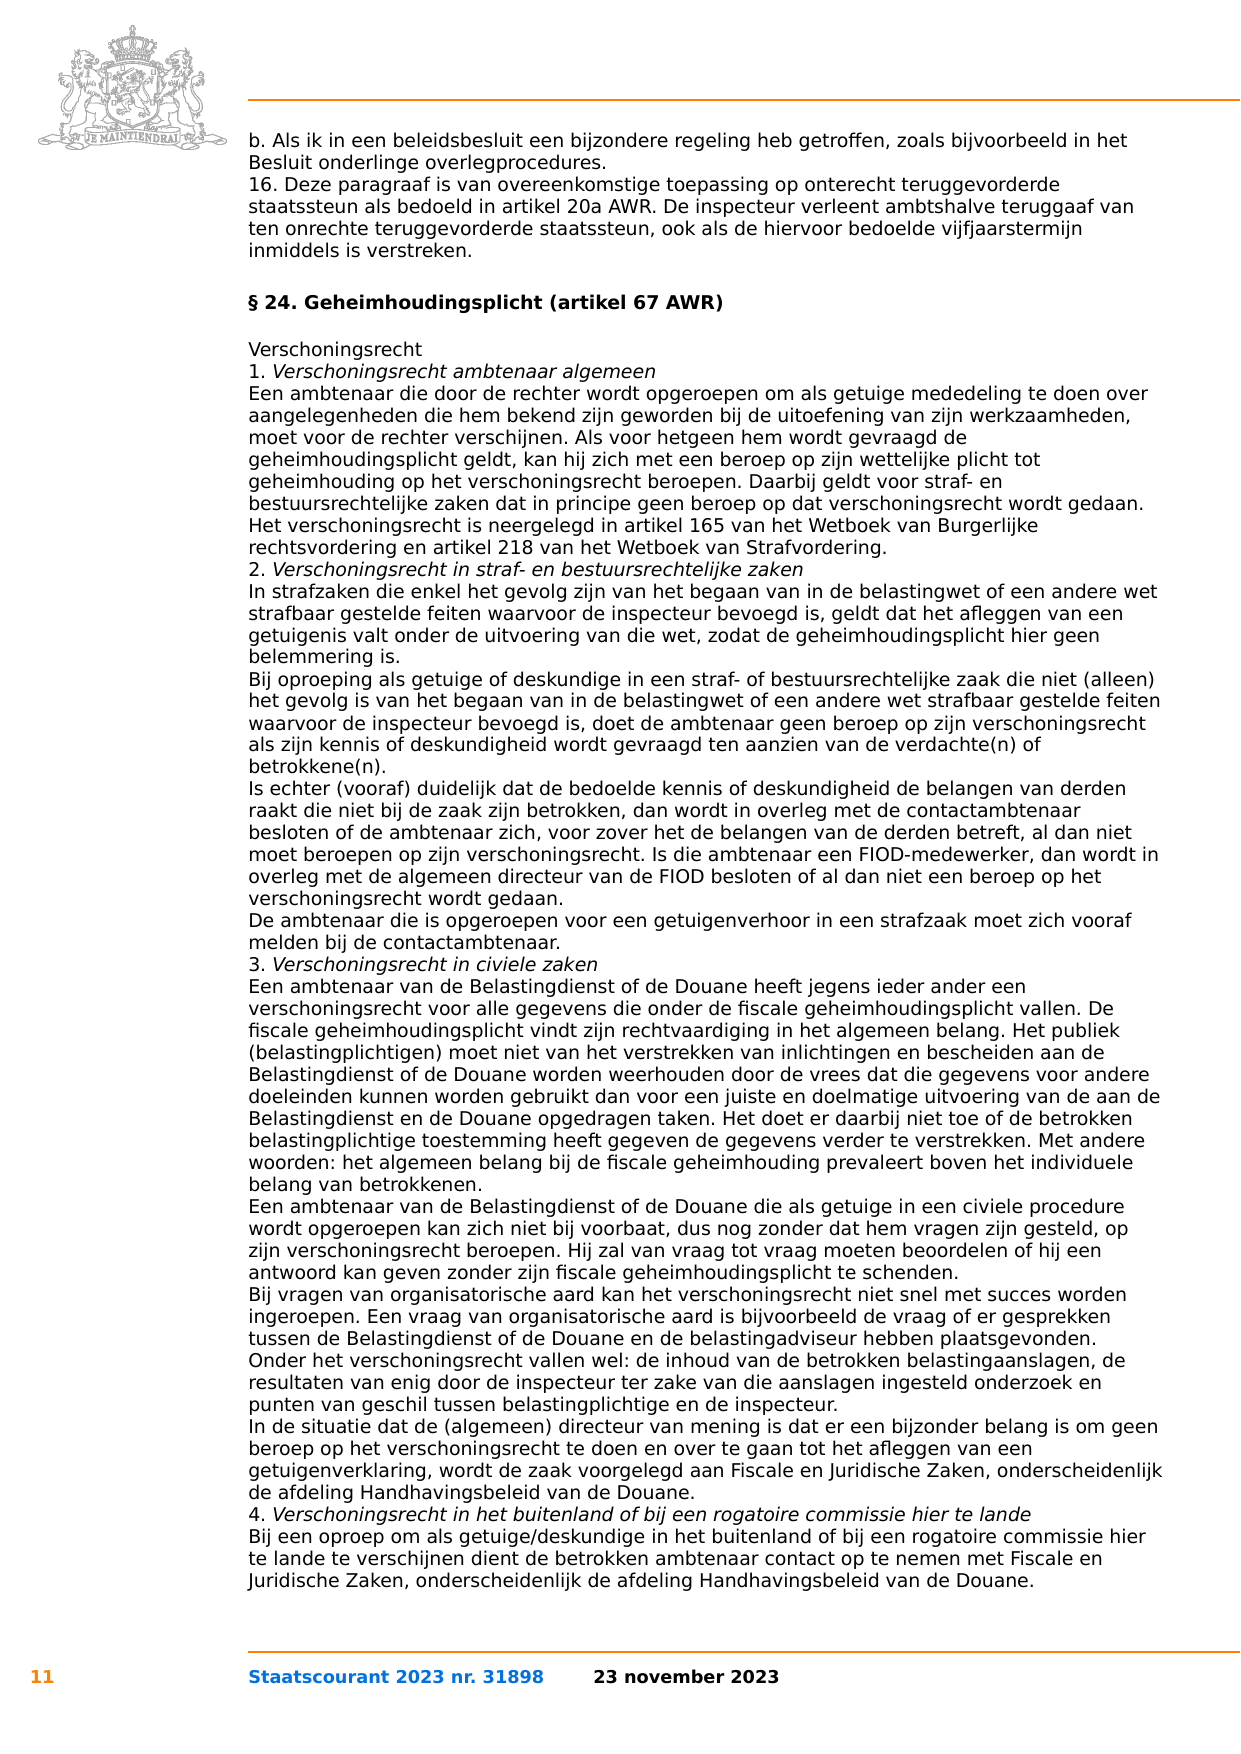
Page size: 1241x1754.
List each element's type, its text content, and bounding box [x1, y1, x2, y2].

subtitle § 24. Geheimhoudingsplicht (artikel 67 AWR) [248, 292, 1163, 314]
text 2. Verschoningsrecht in straf- en bestuursrechtelijke zaken [248, 558, 1163, 581]
text Bij een oproep om als getuige/deskundige in het buitenland of bij een rogatoire commissie hier te lande te verschijnen dient de betrokken ambtenaar contact op te nemen met Fiscale en Juridische Zaken, onderscheidenlijk de afdeling Handhavingsbeleid van de Douane. [248, 1526, 1163, 1592]
text b. Als ik in een beleidsbesluit een bijzondere regeling heb getroffen, zoals bijvoorbeeld in het Besluit onderlinge overlegprocedures. [248, 130, 1163, 174]
text Bij oproeping als getuige of deskundige in een straf- of bestuursrechtelijke zaak die niet (alleen) het gevolg is van het begaan van in de belastingwet of een andere wet strafbaar gestelde feiten waarvoor de inspecteur bevoegd is, doet de ambtenaar geen beroep op zijn verschoningsrecht als zijn kennis of deskundigheid wordt gevraagd ten aanzien van de verdachte(n) of betrokkene(n). [248, 668, 1163, 778]
text Onder het verschoningsrecht vallen wel: de inhoud van de betrokken belastingaanslagen, de resultaten van enig door de inspecteur ter zake van die aanslagen ingesteld onderzoek en punten van geschil tussen belastingplichtige en de inspecteur. [248, 1350, 1163, 1416]
text De ambtenaar die is opgeroepen voor een getuigenverhoor in een strafzaak moet zich vooraf melden bij de contactambtenaar. [248, 910, 1163, 954]
text 4. Verschoningsrecht in het buitenland of bij een rogatoire commissie hier te lande [248, 1504, 1163, 1526]
text Is echter (vooraf) duidelijk dat de bedoelde kennis of deskundigheid de belangen van derden raakt die niet bij de zaak zijn betrokken, dan wordt in overleg met de contactambtenaar besloten of de ambtenaar zich, voor zover het de belangen van de derden betreft, al dan niet moet beroepen op zijn verschoningsrecht. Is die ambtenaar een FIOD-medewerker, dan wordt in overleg met de algemeen directeur van de FIOD besloten of al dan niet een beroep op het verschoningsrecht wordt gedaan. [248, 778, 1163, 910]
text In de situatie dat de (algemeen) directeur van mening is dat er een bijzonder belang is om geen beroep op het verschoningsrecht te doen en over te gaan tot het afleggen van een getuigenverklaring, wordt de zaak voorgelegd aan Fiscale en Juridische Zaken, onderscheidenlijk de afdeling Handhavingsbeleid van de Douane. [248, 1416, 1163, 1504]
text In strafzaken die enkel het gevolg zijn van het begaan van in de belastingwet of een andere wet strafbaar gestelde feiten waarvoor de inspecteur bevoegd is, geldt dat het afleggen van een getuigenis valt onder de uitvoering van die wet, zodat de geheimhoudingsplicht hier geen belemmering is. [248, 581, 1163, 668]
text Verschoningsrecht [248, 339, 1163, 361]
text Een ambtenaar van de Belastingdienst of de Douane heeft jegens ieder ander een verschoningsrecht voor alle gegevens die onder de fiscale geheimhoudingsplicht vallen. De fiscale geheimhoudingsplicht vindt zijn rechtvaardiging in het algemeen belang. Het publiek (belastingplichtigen) moet niet van het verstrekken van inlichtingen en bescheiden aan de Belastingdienst of de Douane worden weerhouden door de vrees dat die gegevens voor andere doeleinden kunnen worden gebruikt dan voor een juiste en doelmatige uitvoering van de aan de Belastingdienst en de Douane opgedragen taken. Het doet er daarbij niet toe of de betrokken belastingplichtige toestemming heeft gegeven de gegevens verder te verstrekken. Met andere woorden: het algemeen belang bij de fiscale geheimhouding prevaleert boven het individuele belang van betrokkenen. [248, 976, 1163, 1196]
text 3. Verschoningsrecht in civiele zaken [248, 954, 1163, 976]
text 1. Verschoningsrecht ambtenaar algemeen [248, 361, 1163, 383]
text 16. Deze paragraaf is van overeenkomstige toepassing op onterecht teruggevorderde staatssteun als bedoeld in artikel 20a AWR. De inspecteur verleent ambtshalve teruggaaf van ten onrechte teruggevorderde staatssteun, ook als de hiervoor bedoelde vijfjaarstermijn inmiddels is verstreken. [248, 174, 1163, 262]
text Een ambtenaar van de Belastingdienst of de Douane die als getuige in een civiele procedure wordt opgeroepen kan zich niet bij voorbaat, dus nog zonder dat hem vragen zijn gesteld, op zijn verschoningsrecht beroepen. Hij zal van vraag tot vraag moeten beoordelen of hij een antwoord kan geven zonder zijn fiscale geheimhoudingsplicht te schenden. [248, 1196, 1163, 1284]
text Een ambtenaar die door de rechter wordt opgeroepen om als getuige mededeling te doen over aangelegenheden die hem bekend zijn geworden bij de uitoefening van zijn werkzaamheden, moet voor de rechter verschijnen. Als voor hetgeen hem wordt gevraagd de geheimhoudingsplicht geldt, kan hij zich met een beroep op zijn wettelijke plicht tot geheimhouding op het verschoningsrecht beroepen. Daarbij geldt voor straf- en bestuursrechtelijke zaken dat in principe geen beroep op dat verschoningsrecht wordt gedaan. Het verschoningsrecht is neergelegd in artikel 165 van het Wetboek van Burgerlijke rechtsvordering en artikel 218 van het Wetboek van Strafvordering. [248, 383, 1163, 558]
text Bij vragen van organisatorische aard kan het verschoningsrecht niet snel met succes worden ingeroepen. Een vraag van organisatorische aard is bijvoorbeeld de vraag of er gesprekken tussen de Belastingdienst of de Douane en de belastingadviseur hebben plaatsgevonden. [248, 1284, 1163, 1350]
picture [38, 25, 227, 150]
